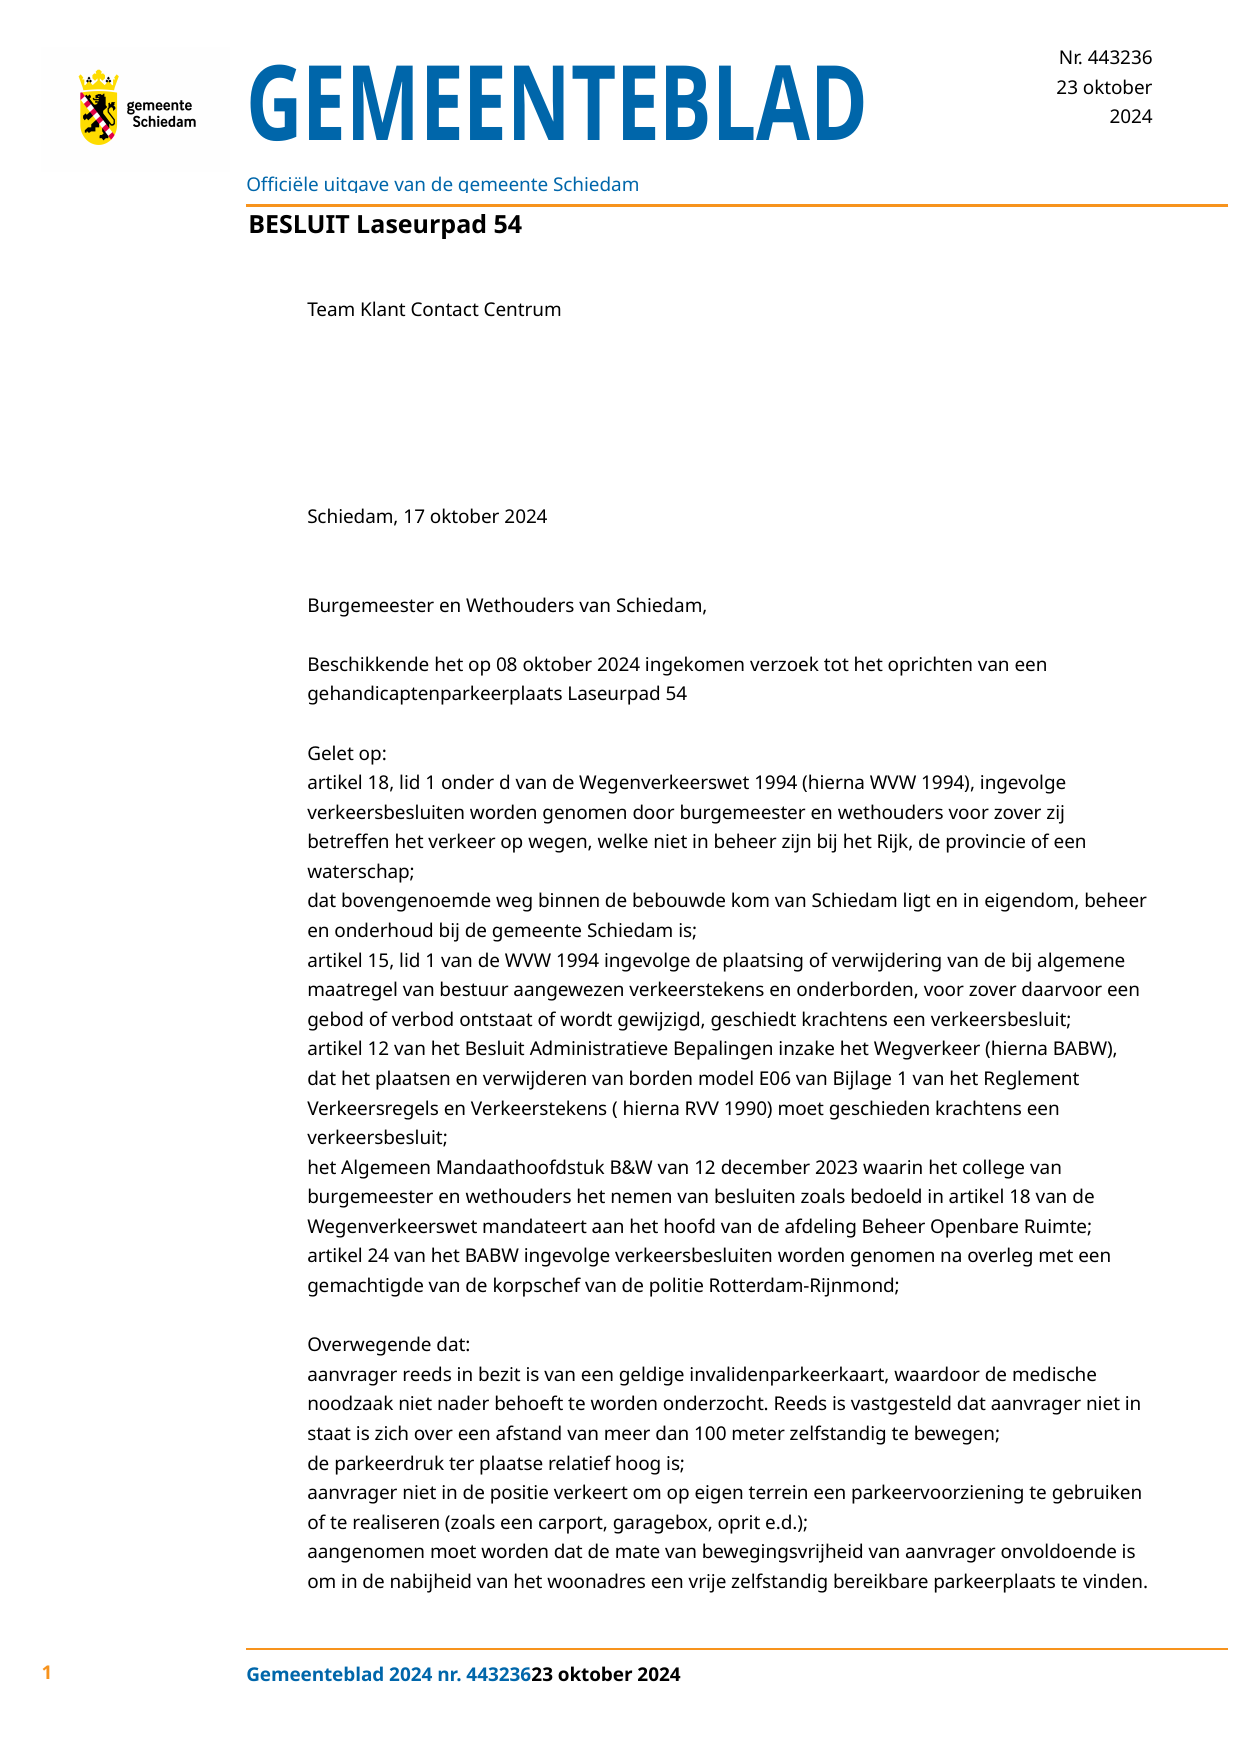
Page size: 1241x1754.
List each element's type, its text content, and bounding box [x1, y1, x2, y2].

list Burgemeester en Wethouders van Schiedam, [248, 592, 1152, 618]
list Schiedam, 17 oktober 2024 [248, 503, 1152, 529]
list artikel 18, lid 1 onder d van de Wegenverkeerswet 1994 (hierna WVW 1994), ingevolge verkeersbesluiten worden genomen door burgemeester en wethouders voor zover zij betreffen het verkeer op wegen, welke niet in beheer zijn bij het Rijk, de provincie of een waterschap; [248, 769, 1152, 884]
list aanvrager niet in de positie verkeert om op eigen terrein een parkeervoorziening te gebruiken of te realiseren (zoals een carport, garagebox, oprit e.d.); [248, 1479, 1152, 1535]
list Overwegende dat: [248, 1331, 1152, 1357]
list Team Klant Contact Centrum [248, 296, 1152, 322]
list dat bovengenoemde weg binnen de bebouwde kom van Schiedam ligt en in eigendom, beheer en onderhoud bij de gemeente Schiedam is; [248, 888, 1152, 943]
text BESLUIT Laseurpad 54 [248, 207, 1152, 241]
list Beschikkende het op 08 oktober 2024 ingekomen verzoek tot het oprichten van een gehandicaptenparkeerplaats Laseurpad 54 [248, 651, 1152, 706]
list artikel 12 van het Besluit Administratieve Bepalingen inzake het Wegverkeer (hierna BABW), dat het plaatsen en verwijderen van borden model E06 van Bijlage 1 van het Reglement Verkeersregels en Verkeerstekens ( hierna RVV 1990) moet geschieden krachtens een verkeersbesluit; [248, 1036, 1152, 1150]
picture [41, 47, 231, 172]
list het Algemeen Mandaathoofdstuk B&W van 12 december 2023 waarin het college van burgemeester en wethouders het nemen van besluiten zoals bedoeld in artikel 18 van de Wegenverkeerswet mandateert aan het hoofd van de afdeling Beheer Openbare Ruimte; [248, 1154, 1152, 1239]
list aangenomen moet worden dat de mate van bewegingsvrijheid van aanvrager onvoldoende is om in de nabijheid van het woonadres een vrije zelfstandig bereikbare parkeerplaats te vinden. [248, 1538, 1152, 1594]
list Gelet op: [248, 740, 1152, 766]
list de parkeerdruk ter plaatse relatief hoog is; [248, 1450, 1152, 1476]
list artikel 15, lid 1 van de WVW 1994 ingevolge de plaatsing of verwijdering van de bij algemene maatregel van bestuur aangewezen verkeerstekens en onderborden, voor zover daarvoor een gebod of verbod ontstaat of wordt gewijzigd, geschiedt krachtens een verkeersbesluit; [248, 947, 1152, 1032]
list artikel 24 van het BABW ingevolge verkeersbesluiten worden genomen na overleg met een gemachtigde van de korpschef van de politie Rotterdam-Rijnmond; [248, 1243, 1152, 1298]
list aanvrager reeds in bezit is van een geldige invalidenparkeerkaart, waardoor de medische noodzaak niet nader behoeft te worden onderzocht. Reeds is vastgesteld dat aanvrager niet in staat is zich over een afstand van meer dan 100 meter zelfstandig te bewegen; [248, 1361, 1152, 1446]
